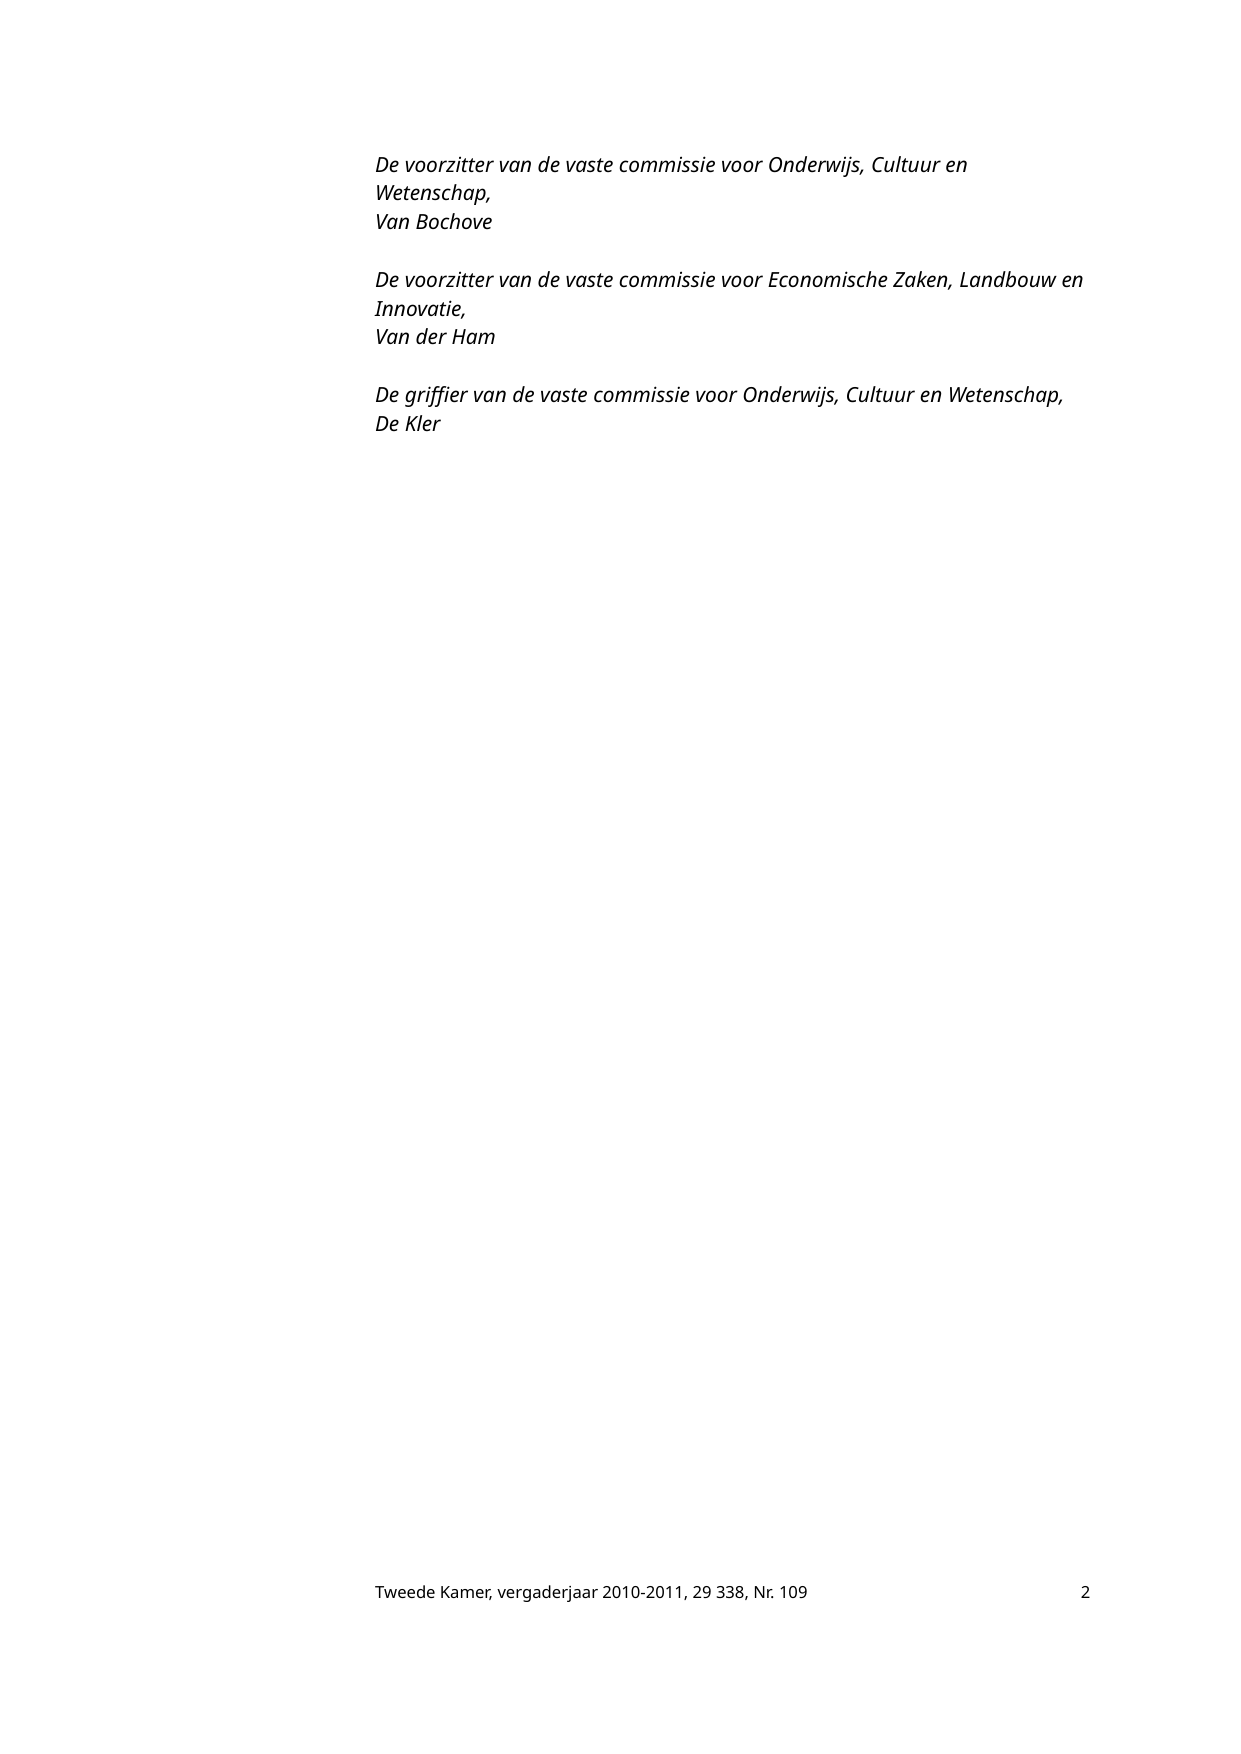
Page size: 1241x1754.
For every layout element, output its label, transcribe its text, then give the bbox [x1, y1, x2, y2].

text Van der Ham [375, 322, 1090, 351]
text De voorzitter van de vaste commissie voor Onderwijs, Cultuur en Wetenschap, [375, 150, 1090, 207]
text Van Bochove [375, 207, 1090, 235]
text De voorzitter van de vaste commissie voor Economische Zaken, Landbouw en Innovatie, [375, 265, 1090, 322]
text De griffier van de vaste commissie voor Onderwijs, Cultuur en Wetenschap, [375, 381, 1090, 409]
text De Kler [375, 409, 1090, 437]
